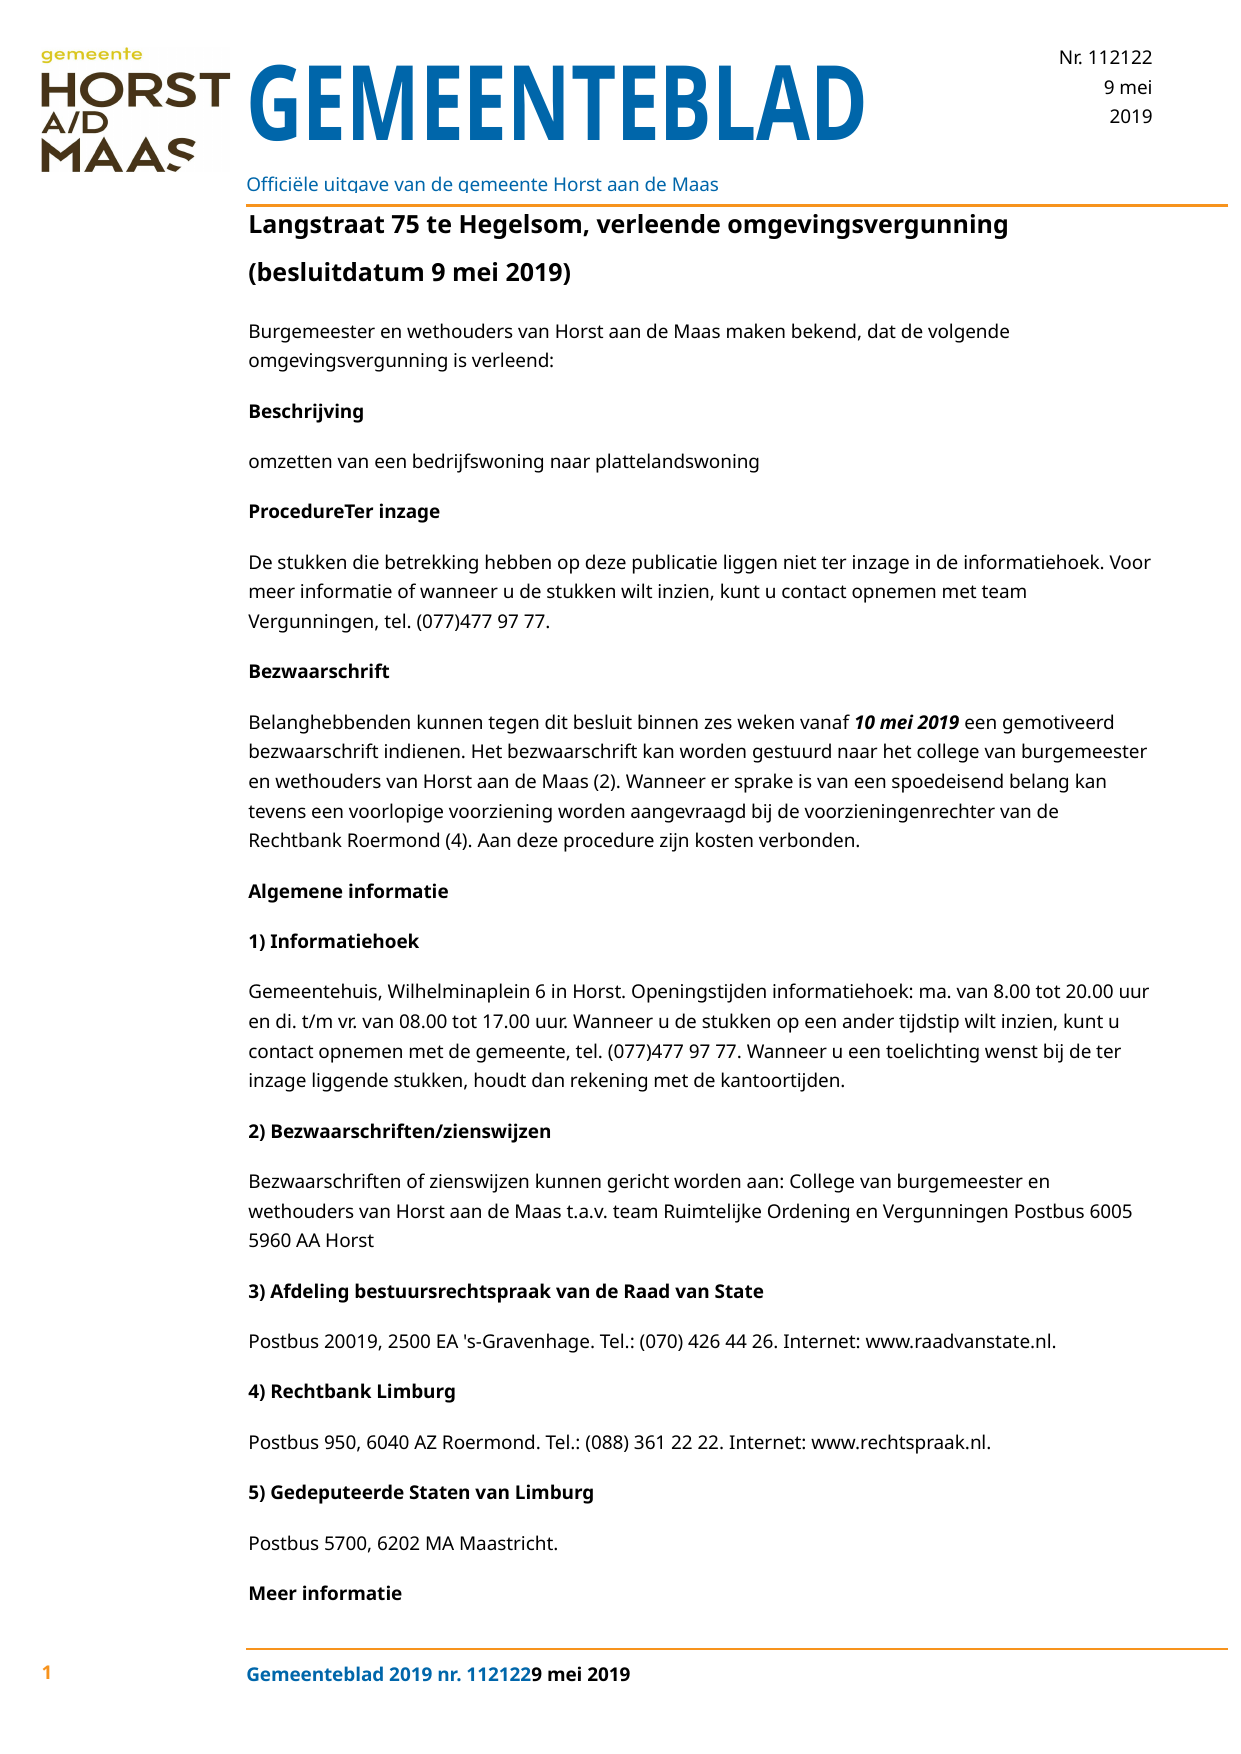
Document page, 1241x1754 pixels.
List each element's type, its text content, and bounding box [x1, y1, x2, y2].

text Postbus 5700, 6202 MA Maastricht. [248, 1530, 1152, 1556]
text Postbus 20019, 2500 EA 's-Gravenhage. Tel.: (070) 426 44 26. Internet: www.raadvanstate.nl. [248, 1328, 1152, 1354]
text Bezwaarschrift [248, 659, 1152, 684]
text De stukken die betrekking hebben op deze publicatie liggen niet ter inzage in de informatiehoek. Voor meer informatie of wanneer u de stukken wilt inzien, kunt u contact opnemen met team Vergunningen, tel. (077)477 97 77. [248, 549, 1152, 634]
text Bezwaarschriften of zienswijzen kunnen gericht worden aan: College van burgemeester en wethouders van Horst aan de Maas t.a.v. team Ruimtelijke Ordening en Vergunningen Postbus 6005 5960 AA Horst [248, 1168, 1152, 1253]
text 1) Informatiehoek [248, 928, 1152, 954]
text Postbus 950, 6040 AZ Roermond. Tel.: (088) 361 22 22. Internet: www.rechtspraak.nl. [248, 1429, 1152, 1455]
text Algemene informatie [248, 878, 1152, 904]
text 2) Bezwaarschriften/zienswijzen [248, 1118, 1152, 1144]
text Beschrijving [248, 398, 1152, 424]
text Meer informatie [248, 1580, 1152, 1606]
text 4) Rechtbank Limburg [248, 1379, 1152, 1404]
text Gemeentehuis, Wilhelminaplein 6 in Horst. Openingstijden informatiehoek: ma. van 8.00 tot 20.00 uur en di. t/m vr. van 08.00 tot 17.00 uur. Wanneer u de stukken op een ander tijdstip wilt inzien, kunt u contact opnemen met de gemeente, tel. (077)477 97 77. Wanneer u een toelichting wenst bij de ter inzage liggende stukken, houdt dan rekening met de kantoortijden. [248, 979, 1152, 1093]
text Langstraat 75 te Hegelsom, verleende omgevingsvergunning (besluitdatum 9 mei 2019) [248, 207, 1152, 288]
picture [41, 47, 231, 172]
text 3) Afdeling bestuursrechtspraak van de Raad van State [248, 1278, 1152, 1304]
text ProcedureTer inzage [248, 499, 1152, 524]
text Belanghebbenden kunnen tegen dit besluit binnen zes weken vanaf 10 mei 2019 een gemotiveerd bezwaarschrift indienen. Het bezwaarschrift kan worden gestuurd naar het college van burgemeester en wethouders van Horst aan de Maas (2). Wanneer er sprake is van een spoedeisend belang kan tevens een voorlopige voorziening worden aangevraagd bij de voorzieningenrechter van de Rechtbank Roermond (4). Aan deze procedure zijn kosten verbonden. [248, 709, 1152, 853]
text Burgemeester en wethouders van Horst aan de Maas maken bekend, dat de volgende omgevingsvergunning is verleend: [248, 318, 1152, 373]
text 5) Gedeputeerde Staten van Limburg [248, 1479, 1152, 1505]
text omzetten van een bedrijfswoning naar plattelandswoning [248, 448, 1152, 474]
